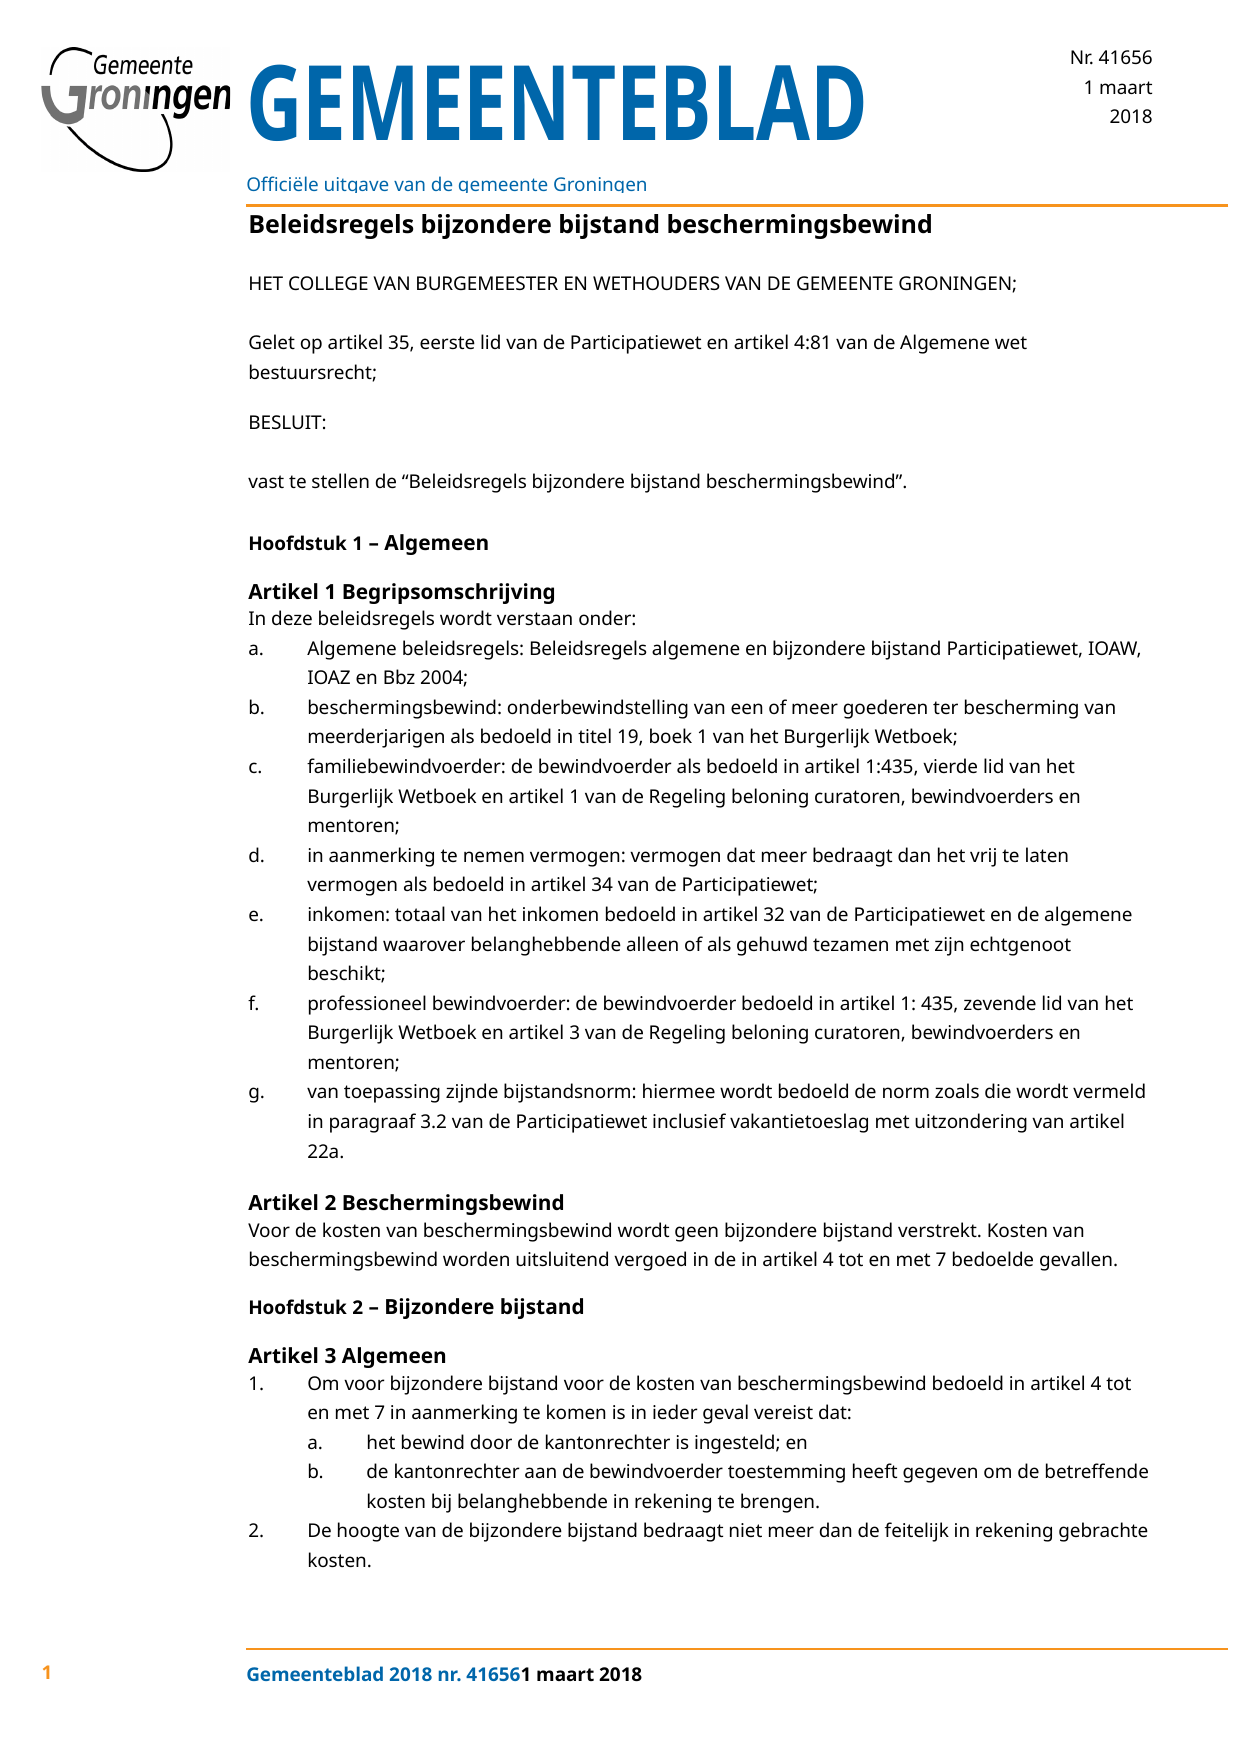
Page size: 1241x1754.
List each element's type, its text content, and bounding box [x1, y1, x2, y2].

picture [41, 47, 231, 172]
text Artikel 3 Algemeen [248, 1341, 1152, 1370]
list professioneel bewindvoerder: de bewindvoerder bedoeld in artikel 1: 435, zevende lid van het Burgerlijk Wetboek en artikel 3 van de Regeling beloning curatoren, bewindvoerders en mentoren; [248, 990, 1152, 1075]
text In deze beleidsregels wordt verstaan onder: [248, 605, 1152, 631]
text Artikel 2 Beschermingsbewind [248, 1188, 1152, 1217]
text Gelet op artikel 35, eerste lid van de Participatiewet en artikel 4:81 van de Algemene wet bestuursrecht; [248, 329, 1152, 385]
text Voor de kosten van beschermingsbewind wordt geen bijzondere bijstand verstrekt. Kosten van beschermingsbewind worden uitsluitend vergoed in de in artikel 4 tot en met 7 bedoelde gevallen. [248, 1217, 1152, 1272]
list Om voor bijzondere bijstand voor de kosten van beschermingsbewind bedoeld in artikel 4 tot en met 7 in aanmerking te komen is in ieder geval vereist dat: [248, 1370, 1152, 1425]
list van toepassing zijnde bijstandsnorm: hiermee wordt bedoeld de norm zoals die wordt vermeld in paragraaf 3.2 van de Participatiewet inclusief vakantietoeslag met uitzondering van artikel 22a. [248, 1079, 1152, 1164]
text Hoofdstuk 2 – Bijzondere bijstand [248, 1292, 1152, 1320]
list de kantonrechter aan de bewindvoerder toestemming heeft gegeven om de betreffende kosten bij belanghebbende in rekening te brengen. [307, 1458, 1152, 1514]
list inkomen: totaal van het inkomen bedoeld in artikel 32 van de Participatiewet en de algemene bijstand waarover belanghebbende alleen of als gehuwd tezamen met zijn echtgenoot beschikt; [248, 901, 1152, 986]
text Artikel 1 Begripsomschrijving [248, 577, 1152, 605]
list het bewind door de kantonrechter is ingesteld; en [307, 1429, 1152, 1454]
text HET COLLEGE VAN BURGEMEESTER EN WETHOUDERS VAN DE GEMEENTE GRONINGEN; [248, 270, 1152, 296]
text vast te stellen de “Beleidsregels bijzondere bijstand beschermingsbewind”. [248, 468, 1152, 494]
text Hoofdstuk 1 – Algemeen [248, 528, 1152, 556]
list in aanmerking te nemen vermogen: vermogen dat meer bedraagt dan het vrij te laten vermogen als bedoeld in artikel 34 van de Participatiewet; [248, 842, 1152, 897]
list De hoogte van de bijzondere bijstand bedraagt niet meer dan de feitelijk in rekening gebrachte kosten. [248, 1518, 1152, 1573]
text Beleidsregels bijzondere bijstand beschermingsbewind [248, 207, 1152, 241]
text BESLUIT: [248, 409, 1152, 435]
list familiebewindvoerder: de bewindvoerder als bedoeld in artikel 1:435, vierde lid van het Burgerlijk Wetboek en artikel 1 van de Regeling beloning curatoren, bewindvoerders en mentoren; [248, 753, 1152, 838]
list Algemene beleidsregels: Beleidsregels algemene en bijzondere bijstand Participatiewet, IOAW, IOAZ en Bbz 2004; [248, 635, 1152, 690]
list beschermingsbewind: onderbewindstelling van een of meer goederen ter bescherming van meerderjarigen als bedoeld in titel 19, boek 1 van het Burgerlijk Wetboek; [248, 694, 1152, 749]
